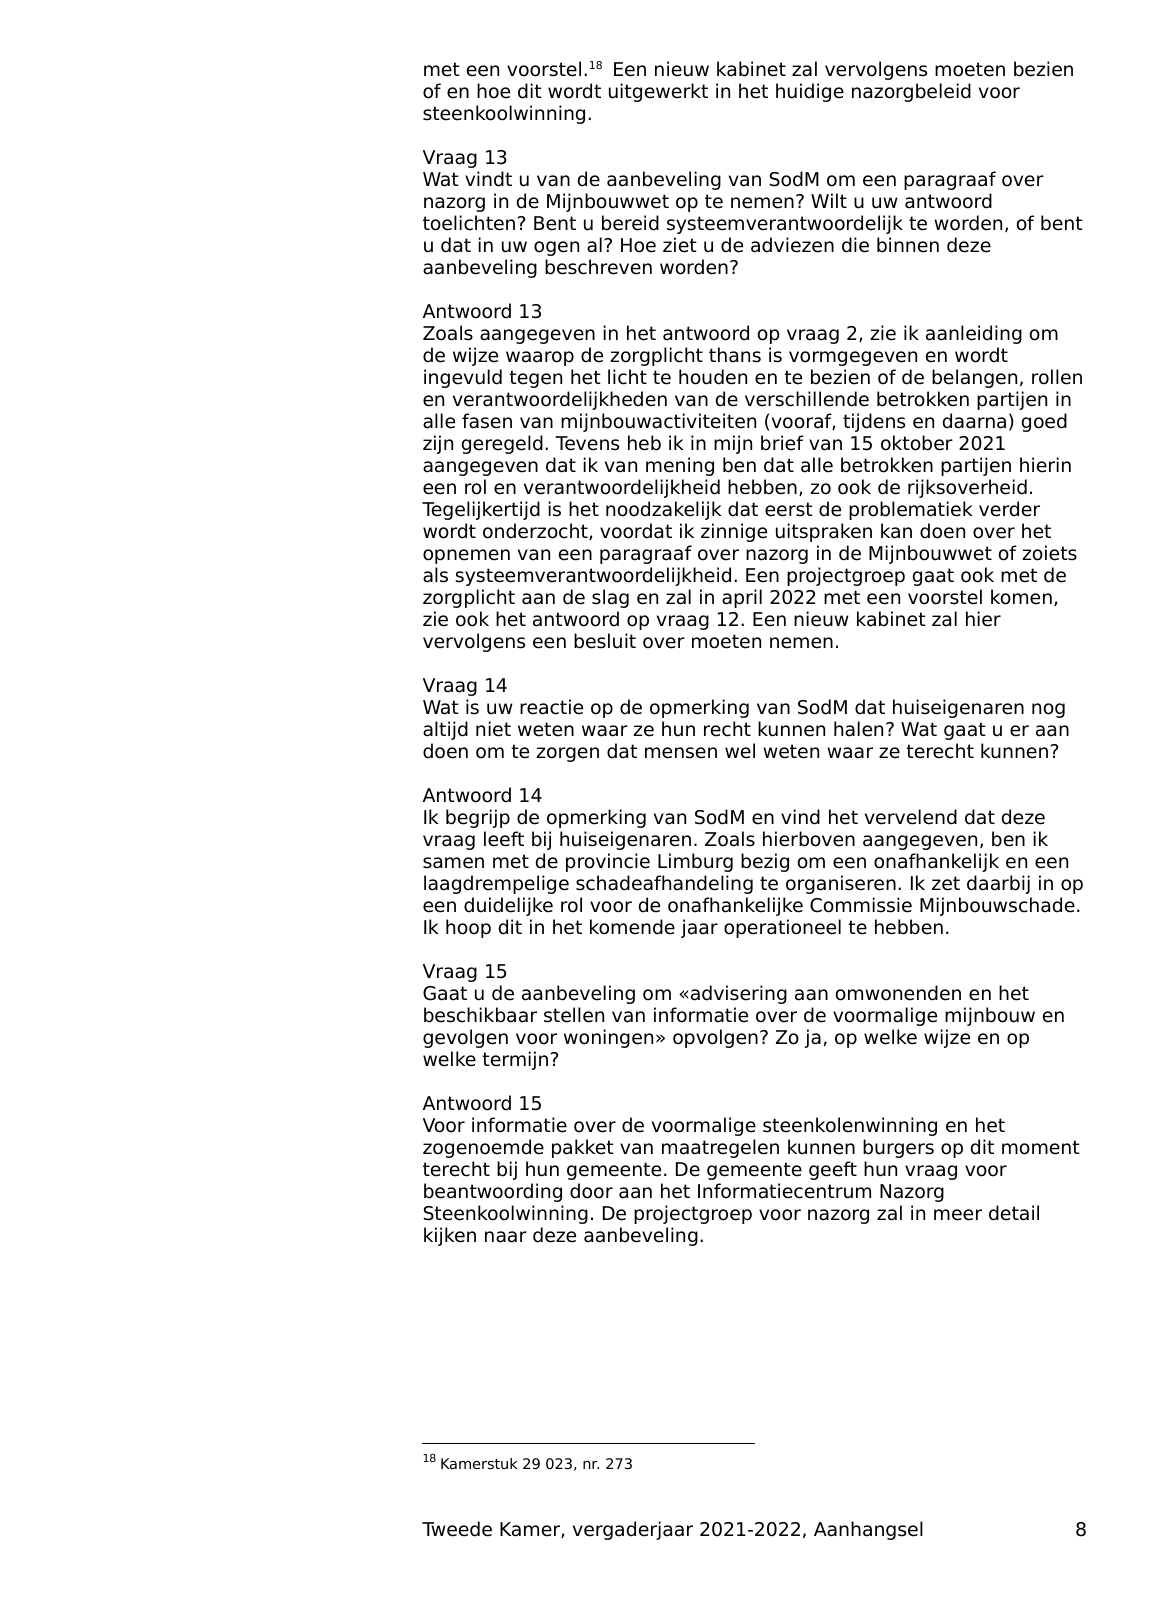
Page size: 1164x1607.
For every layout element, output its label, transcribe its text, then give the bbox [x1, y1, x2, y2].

text Vraag 13 [422, 147, 1087, 169]
text Vraag 15 [422, 961, 1087, 983]
text Antwoord 13 [422, 301, 1087, 323]
text Vraag 14 [422, 675, 1087, 697]
text met een voorstel. Een nieuw kabinet zal vervolgens moeten bezien of en hoe dit wordt uitgewerkt in het huidige nazorgbeleid voor steenkoolwinning. [422, 59, 1087, 125]
text Kamerstuk 29 023, nr. 273 [422, 1452, 1087, 1474]
text Voor informatie over de voormalige steenkolenwinning en het zogenoemde pakket van maatregelen kunnen burgers op dit moment terecht bij hun gemeente. De gemeente geeft hun vraag voor beantwoording door aan het Informatiecentrum Nazorg Steenkoolwinning. De projectgroep voor nazorg zal in meer detail kijken naar deze aanbeveling. [422, 1115, 1087, 1247]
text Wat vindt u van de aanbeveling van SodM om een paragraaf over nazorg in de Mijnbouwwet op te nemen? Wilt u uw antwoord toelichten? Bent u bereid systeemverantwoordelijk te worden, of bent u dat in uw ogen al? Hoe ziet u de adviezen die binnen deze aanbeveling beschreven worden? [422, 169, 1087, 279]
text Antwoord 15 [422, 1093, 1087, 1115]
text Antwoord 14 [422, 785, 1087, 807]
text Gaat u de aanbeveling om «advisering aan omwonenden en het beschikbaar stellen van informatie over de voormalige mijnbouw en gevolgen voor woningen» opvolgen? Zo ja, op welke wijze en op welke termijn? [422, 983, 1087, 1071]
text Zoals aangegeven in het antwoord op vraag 2, zie ik aanleiding om de wijze waarop de zorgplicht thans is vormgegeven en wordt ingevuld tegen het licht te houden en te bezien of de belangen, rollen en verantwoordelijkheden van de verschillende betrokken partijen in alle fasen van mijnbouwactiviteiten (vooraf, tijdens en daarna) goed zijn geregeld. Tevens heb ik in mijn brief van 15 oktober 2021 aangegeven dat ik van mening ben dat alle betrokken partijen hierin een rol en verantwoordelijkheid hebben, zo ook de rijksoverheid. Tegelijkertijd is het noodzakelijk dat eerst de problematiek verder wordt onderzocht, voordat ik zinnige uitspraken kan doen over het opnemen van een paragraaf over nazorg in de Mijnbouwwet of zoiets als systeemverantwoordelijkheid. Een projectgroep gaat ook met de zorgplicht aan de slag en zal in april 2022 met een voorstel komen, zie ook het antwoord op vraag 12. Een nieuw kabinet zal hier vervolgens een besluit over moeten nemen. [422, 323, 1087, 653]
text Wat is uw reactie op de opmerking van SodM dat huiseigenaren nog altijd niet weten waar ze hun recht kunnen halen? Wat gaat u er aan doen om te zorgen dat mensen wel weten waar ze terecht kunnen? [422, 697, 1087, 763]
text Ik begrijp de opmerking van SodM en vind het vervelend dat deze vraag leeft bij huiseigenaren. Zoals hierboven aangegeven, ben ik samen met de provincie Limburg bezig om een onafhankelijk en een laagdrempelige schadeafhandeling te organiseren. Ik zet daarbij in op een duidelijke rol voor de onafhankelijke Commissie Mijnbouwschade. Ik hoop dit in het komende jaar operationeel te hebben. [422, 807, 1087, 939]
